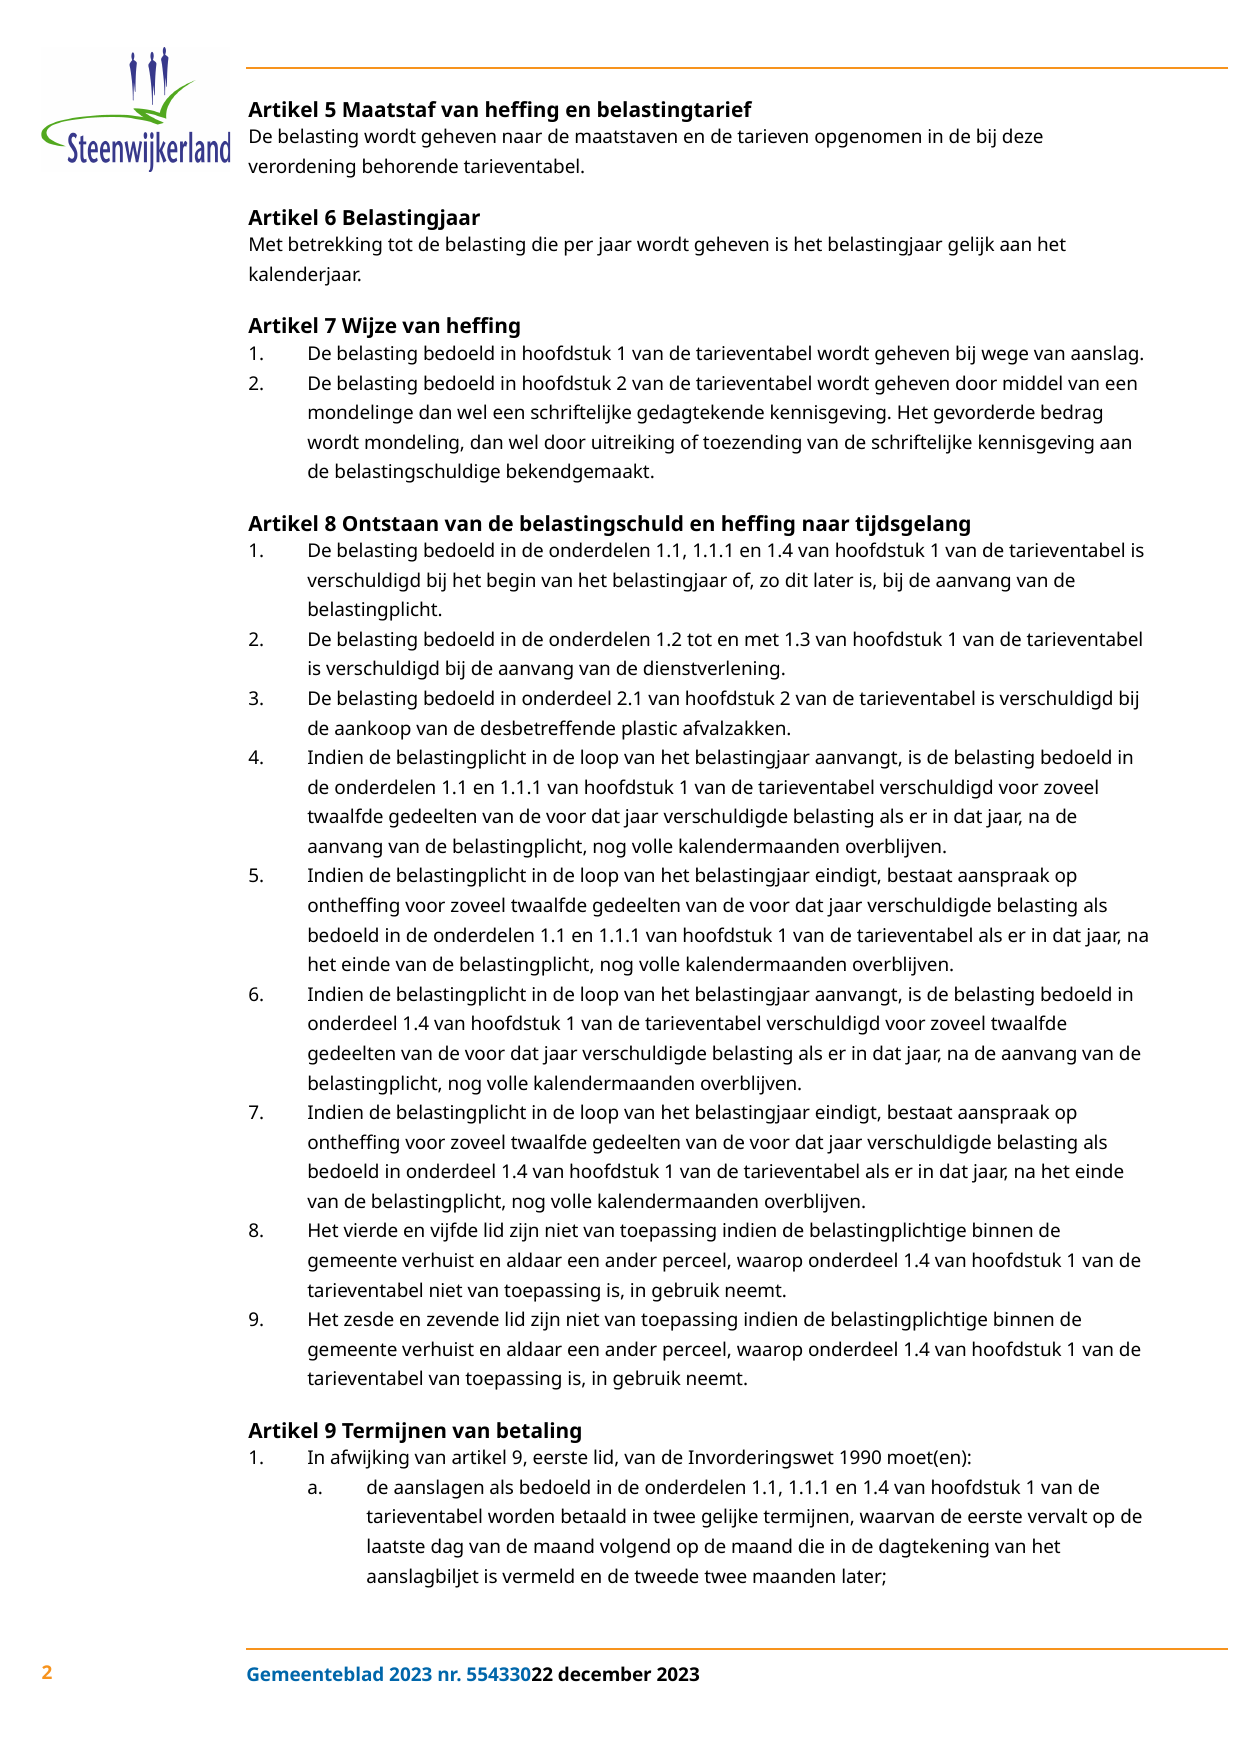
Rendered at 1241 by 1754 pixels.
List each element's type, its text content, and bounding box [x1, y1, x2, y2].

list Indien de belastingplicht in de loop van het belastingjaar aanvangt, is de belasting bedoeld in onderdeel 1.4 van hoofdstuk 1 van de tarieventabel verschuldigd voor zoveel twaalfde gedeelten van de voor dat jaar verschuldigde belasting als er in dat jaar, na de aanvang van de belastingplicht, nog volle kalendermaanden overblijven. [248, 981, 1152, 1096]
list De belasting bedoeld in hoofdstuk 1 van de tarieventabel wordt geheven bij wege van aanslag. [248, 340, 1152, 366]
picture [41, 47, 231, 172]
text Artikel 9 Termijnen van betaling [248, 1416, 1152, 1444]
list de aanslagen als bedoeld in de onderdelen 1.1, 1.1.1 en 1.4 van hoofdstuk 1 van de tarieventabel worden betaald in twee gelijke termijnen, waarvan de eerste vervalt op de laatste dag van de maand volgend op de maand die in de dagtekening van het aanslagbiljet is vermeld en de tweede twee maanden later; [307, 1474, 1152, 1588]
list Het vierde en vijfde lid zijn niet van toepassing indien de belastingplichtige binnen de gemeente verhuist en aldaar een ander perceel, waarop onderdeel 1.4 van hoofdstuk 1 van de tarieventabel niet van toepassing is, in gebruik neemt. [248, 1218, 1152, 1303]
text Artikel 6 Belastingjaar [248, 203, 1152, 232]
list Indien de belastingplicht in de loop van het belastingjaar aanvangt, is de belasting bedoeld in de onderdelen 1.1 en 1.1.1 van hoofdstuk 1 van de tarieventabel verschuldigd voor zoveel twaalfde gedeelten van de voor dat jaar verschuldigde belasting als er in dat jaar, na de aanvang van de belastingplicht, nog volle kalendermaanden overblijven. [248, 744, 1152, 859]
list De belasting bedoeld in hoofdstuk 2 van de tarieventabel wordt geheven door middel van een mondelinge dan wel een schriftelijke gedagtekende kennisgeving. Het gevorderde bedrag wordt mondeling, dan wel door uitreiking of toezending van de schriftelijke kennisgeving aan de belastingschuldige bekendgemaakt. [248, 370, 1152, 484]
list De belasting bedoeld in de onderdelen 1.1, 1.1.1 en 1.4 van hoofdstuk 1 van de tarieventabel is verschuldigd bij het begin van het belastingjaar of, zo dit later is, bij de aanvang van de belastingplicht. [248, 537, 1152, 622]
text Artikel 8 Ontstaan van de belastingschuld en heffing naar tijdsgelang [248, 509, 1152, 537]
list Indien de belastingplicht in de loop van het belastingjaar eindigt, bestaat aanspraak op ontheffing voor zoveel twaalfde gedeelten van de voor dat jaar verschuldigde belasting als bedoeld in de onderdelen 1.1 en 1.1.1 van hoofdstuk 1 van de tarieventabel als er in dat jaar, na het einde van de belastingplicht, nog volle kalendermaanden overblijven. [248, 863, 1152, 977]
text Artikel 7 Wijze van heffing [248, 312, 1152, 340]
text Artikel 5 Maatstaf van heffing en belastingtarief [248, 95, 1152, 123]
text De belasting wordt geheven naar de maatstaven en de tarieven opgenomen in de bij deze verordening behorende tarieventabel. [248, 123, 1152, 178]
list In afwijking van artikel 9, eerste lid, van de Invorderingswet 1990 moet(en): [248, 1444, 1152, 1470]
list Indien de belastingplicht in de loop van het belastingjaar eindigt, bestaat aanspraak op ontheffing voor zoveel twaalfde gedeelten van de voor dat jaar verschuldigde belasting als bedoeld in onderdeel 1.4 van hoofdstuk 1 van de tarieventabel als er in dat jaar, na het einde van de belastingplicht, nog volle kalendermaanden overblijven. [248, 1099, 1152, 1214]
list De belasting bedoeld in onderdeel 2.1 van hoofdstuk 2 van de tarieventabel is verschuldigd bij de aankoop van de desbetreffende plastic afvalzakken. [248, 685, 1152, 741]
list De belasting bedoeld in de onderdelen 1.2 tot en met 1.3 van hoofdstuk 1 van de tarieventabel is verschuldigd bij de aanvang van de dienstverlening. [248, 626, 1152, 681]
text Met betrekking tot de belasting die per jaar wordt geheven is het belastingjaar gelijk aan het kalenderjaar. [248, 232, 1152, 287]
list Het zesde en zevende lid zijn niet van toepassing indien de belastingplichtige binnen de gemeente verhuist en aldaar een ander perceel, waarop onderdeel 1.4 van hoofdstuk 1 van de tarieventabel van toepassing is, in gebruik neemt. [248, 1306, 1152, 1391]
